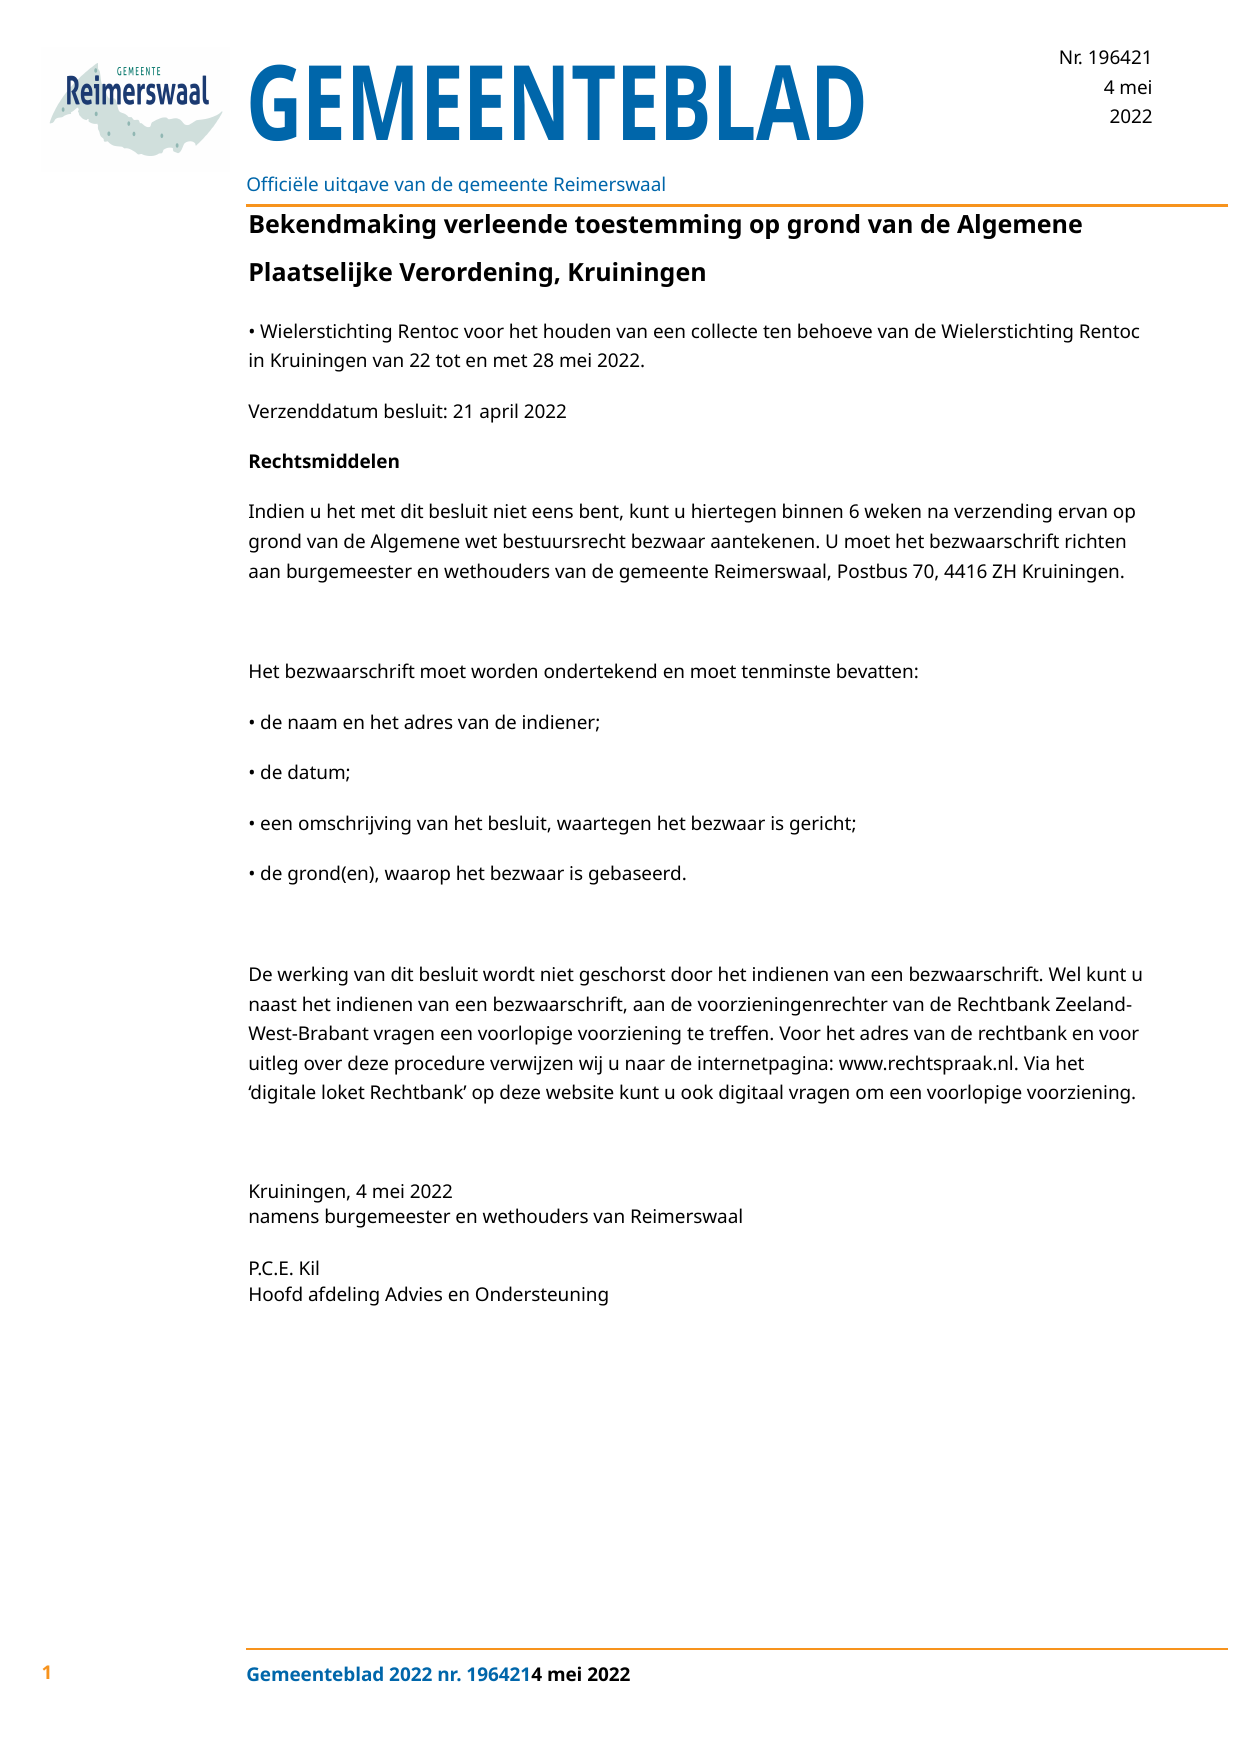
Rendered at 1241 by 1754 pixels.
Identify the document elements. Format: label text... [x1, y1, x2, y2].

text Kruiningen, ‎4 mei 2022 [248, 1178, 1152, 1203]
text • de datum; [248, 759, 1152, 785]
text Verzenddatum besluit: 21 april 2022 [248, 398, 1152, 424]
text • de grond(en), waarop het bezwaar is gebaseerd. [248, 860, 1152, 886]
text Bekendmaking verleende toestemming op grond van de Algemene Plaatselijke Verordening, Kruiningen [248, 207, 1152, 288]
text Het bezwaarschrift moet worden ondertekend en moet tenminste bevatten: [248, 659, 1152, 684]
picture [41, 47, 231, 172]
text Rechtsmiddelen [248, 448, 1152, 474]
text De werking van dit besluit wordt niet geschorst door het indienen van een bezwaarschrift. Wel kunt u naast het indienen van een bezwaarschrift, aan de voorzieningenrechter van de Rechtbank Zeeland-West-Brabant vragen een voorlopige voorziening te treffen. Voor het adres van de rechtbank en voor uitleg over deze procedure verwijzen wij u naar de internetpagina: www.rechtspraak.nl. Via het ‘digitale loket Rechtbank’ op deze website kunt u ook digitaal vragen om een voorlopige voorziening. [248, 961, 1152, 1105]
text Indien u het met dit besluit niet eens bent, kunt u hiertegen binnen 6 weken na verzending ervan op grond van de Algemene wet bestuursrecht bezwaar aantekenen. U moet het bezwaarschrift richten aan burgemeester en wethouders van de gemeente Reimerswaal, Postbus 70, 4416 ZH Kruiningen. [248, 499, 1152, 584]
text • Wielerstichting Rentoc voor het houden van een collecte ten behoeve van de Wielerstichting Rentoc in Kruiningen van 22 tot en met 28 mei 2022. [248, 318, 1152, 373]
text • een omschrijving van het besluit, waartegen het bezwaar is gericht; [248, 810, 1152, 836]
text • de naam en het adres van de indiener; [248, 709, 1152, 735]
text namens burgemeester en wethouders van Reimerswaal [248, 1203, 1152, 1229]
text Hoofd afdeling Advies en Ondersteuning [248, 1281, 1152, 1306]
text P.C.E. Kil [248, 1255, 1152, 1281]
